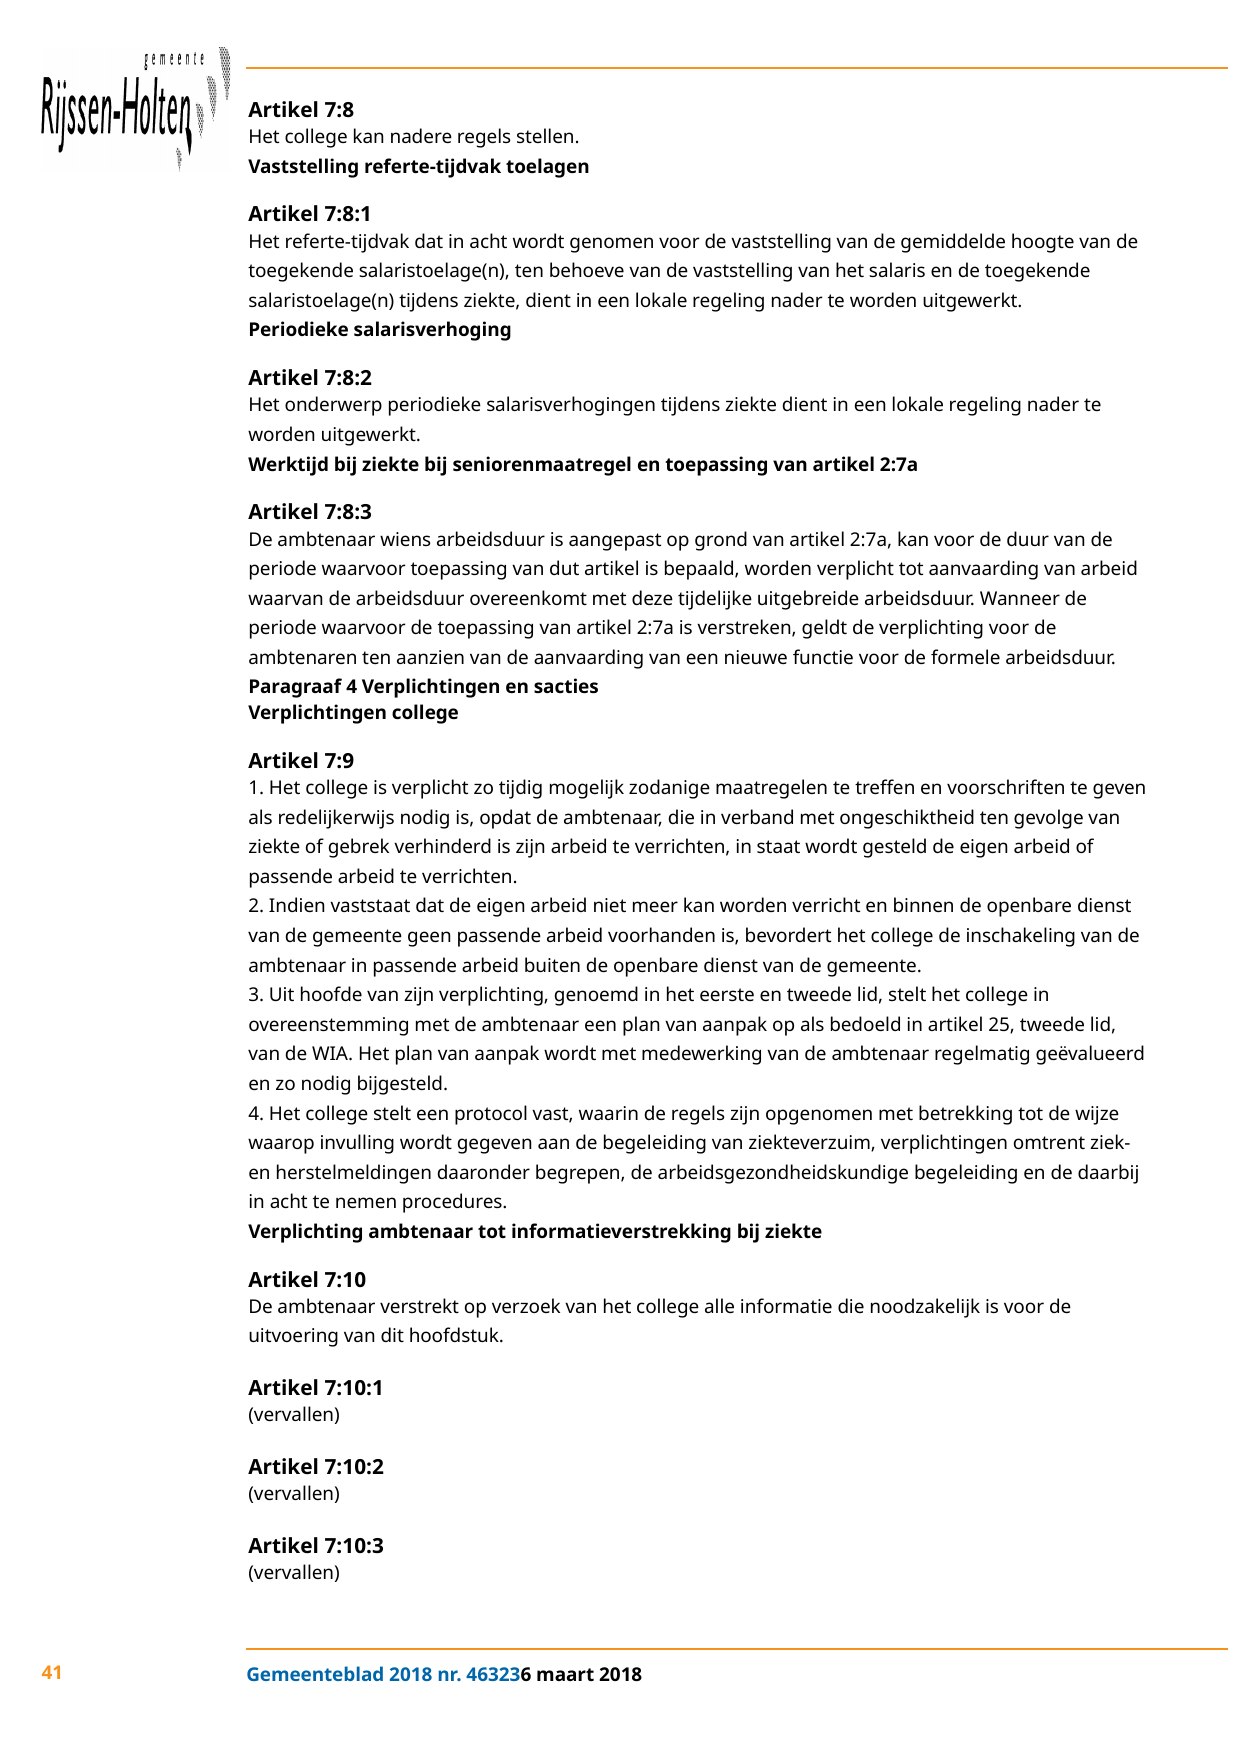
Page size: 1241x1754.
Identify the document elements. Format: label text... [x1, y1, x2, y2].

text Artikel 7:10:3 [248, 1531, 1152, 1559]
text Verplichtingen college [248, 699, 1152, 725]
text De ambtenaar wiens arbeidsduur is aangepast op grond van artikel 2:7a, kan voor de duur van de periode waarvoor toepassing van dut artikel is bepaald, worden verplicht tot aanvaarding van arbeid waarvan de arbeidsduur overeenkomt met deze tijdelijke uitgebreide arbeidsduur. Wanneer de periode waarvoor de toepassing van artikel 2:7a is verstreken, geldt de verplichting voor de ambtenaren ten aanzien van de aanvaarding van een nieuwe functie voor de formele arbeidsduur. [248, 526, 1152, 670]
text Artikel 7:8:2 [248, 363, 1152, 392]
text Artikel 7:8:3 [248, 497, 1152, 526]
text Paragraaf 4 Verplichtingen en sacties [248, 674, 1152, 699]
text Verplichting ambtenaar tot informatieverstrekking bij ziekte [248, 1218, 1152, 1244]
text Werktijd bij ziekte bij seniorenmaatregel en toepassing van artikel 2:7a [248, 451, 1152, 476]
text Vaststelling referte-tijdvak toelagen [248, 153, 1152, 178]
text De ambtenaar verstrekt op verzoek van het college alle informatie die noodzakelijk is voor de uitvoering van dit hoofdstuk. [248, 1293, 1152, 1348]
text Artikel 7:10 [248, 1265, 1152, 1293]
text Artikel 7:10:2 [248, 1452, 1152, 1480]
text 4. Het college stelt een protocol vast, waarin de regels zijn opgenomen met betrekking tot de wijze waarop invulling wordt gegeven aan de begeleiding van ziekteverzuim, verplichtingen omtrent ziek- en herstelmeldingen daaronder begrepen, de arbeidsgezondheidskundige begeleiding en de daarbij in acht te nemen procedures. [248, 1100, 1152, 1214]
text Het onderwerp periodieke salarisverhogingen tijdens ziekte dient in een lokale regeling nader te worden uitgewerkt. [248, 392, 1152, 447]
picture [41, 47, 231, 172]
text Periodieke salarisverhoging [248, 317, 1152, 342]
text Artikel 7:10:1 [248, 1373, 1152, 1402]
text Artikel 7:8 [248, 95, 1152, 123]
text 3. Uit hoofde van zijn verplichting, genoemd in het eerste en tweede lid, stelt het college in overeenstemming met de ambtenaar een plan van aanpak op als bedoeld in artikel 25, tweede lid, van de WIA. Het plan van aanpak wordt met medewerking van de ambtenaar regelmatig geëvalueerd en zo nodig bijgesteld. [248, 981, 1152, 1096]
text (vervallen) [248, 1402, 1152, 1427]
text (vervallen) [248, 1559, 1152, 1585]
text (vervallen) [248, 1480, 1152, 1506]
text 2. Indien vaststaat dat de eigen arbeid niet meer kan worden verricht en binnen de openbare dienst van de gemeente geen passende arbeid voorhanden is, bevordert het college de inschakeling van de ambtenaar in passende arbeid buiten de openbare dienst van de gemeente. [248, 893, 1152, 978]
text Het referte-tijdvak dat in acht wordt genomen voor de vaststelling van de gemiddelde hoogte van de toegekende salaristoelage(n), ten behoeve van de vaststelling van het salaris en de toegekende salaristoelage(n) tijdens ziekte, dient in een lokale regeling nader te worden uitgewerkt. [248, 228, 1152, 313]
text 1. Het college is verplicht zo tijdig mogelijk zodanige maatregelen te treffen en voorschriften te geven als redelijkerwijs nodig is, opdat de ambtenaar, die in verband met ongeschiktheid ten gevolge van ziekte of gebrek verhinderd is zijn arbeid te verrichten, in staat wordt gesteld de eigen arbeid of passende arbeid te verrichten. [248, 774, 1152, 889]
text Artikel 7:9 [248, 746, 1152, 774]
text Artikel 7:8:1 [248, 199, 1152, 228]
text Het college kan nadere regels stellen. [248, 123, 1152, 149]
